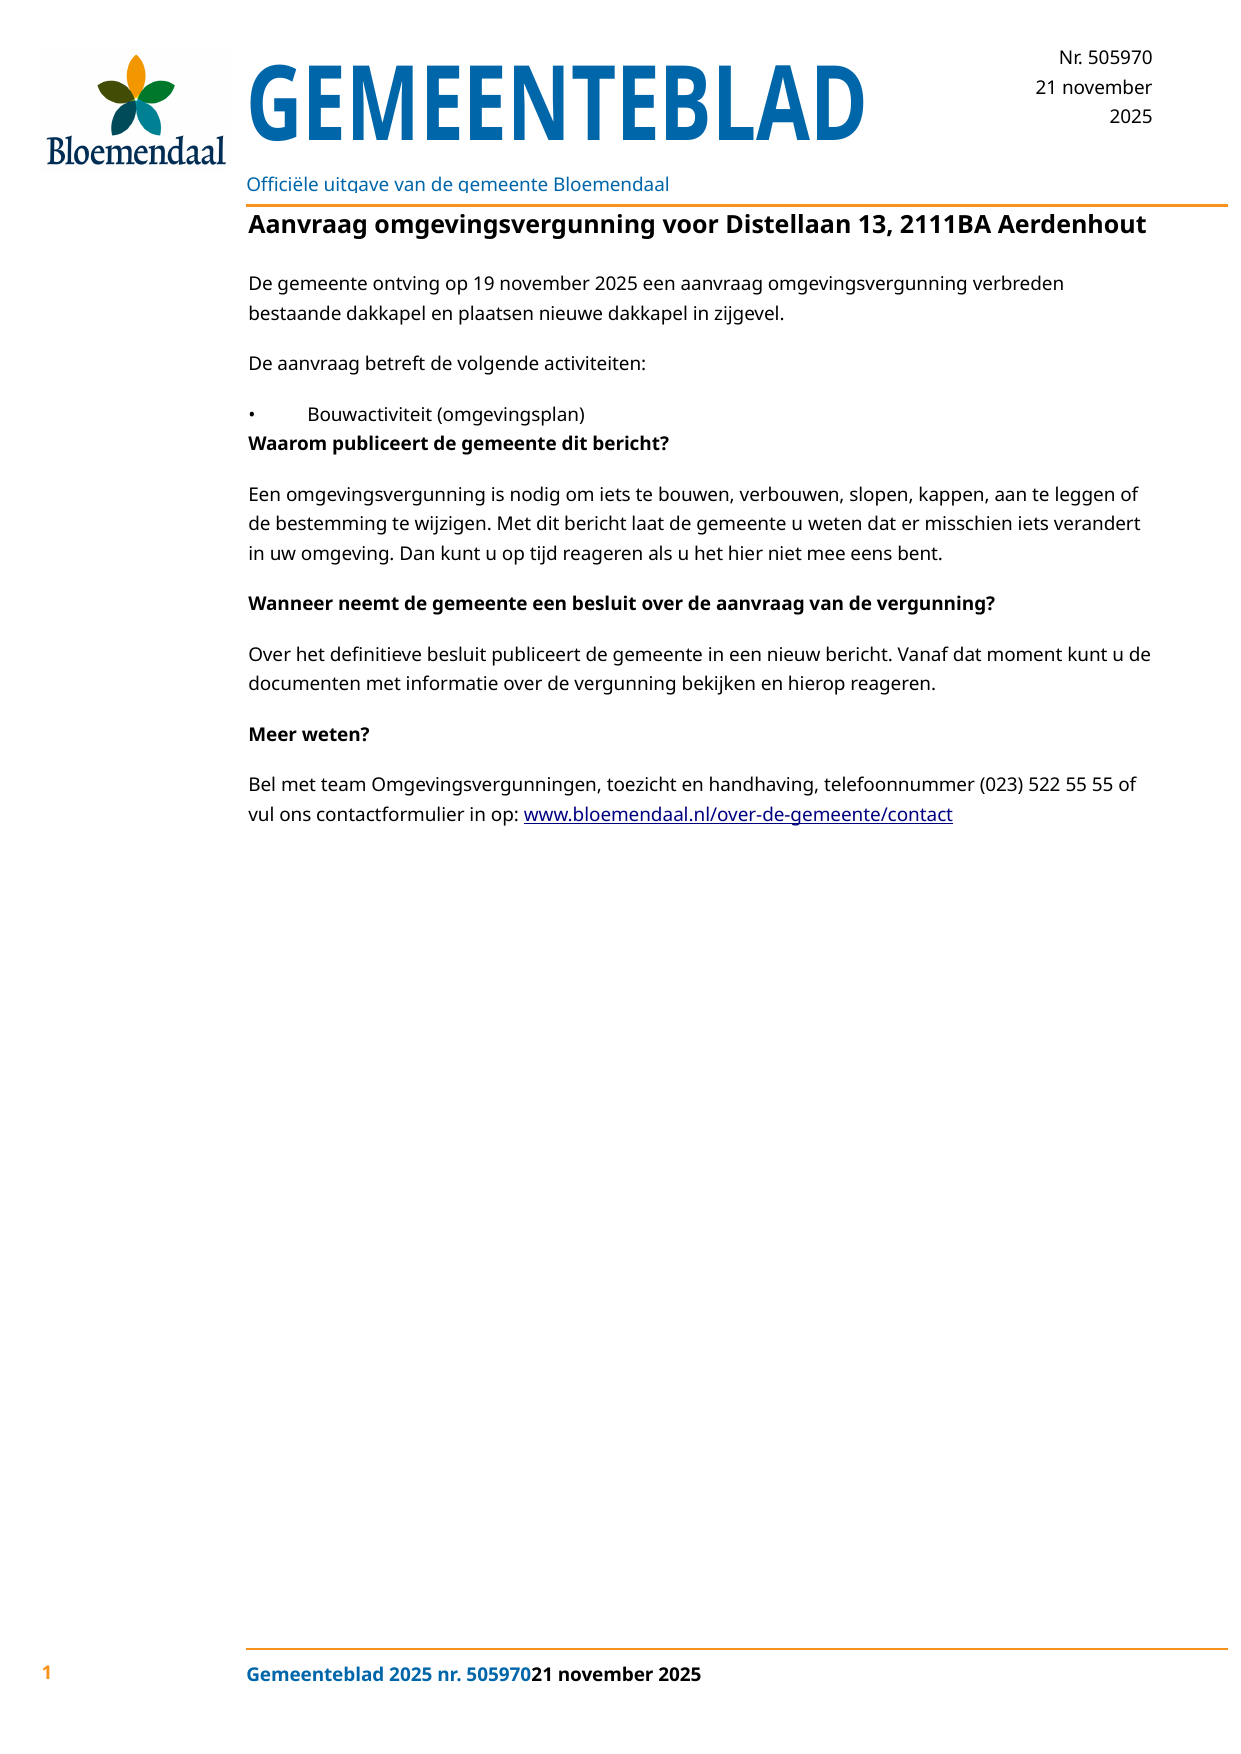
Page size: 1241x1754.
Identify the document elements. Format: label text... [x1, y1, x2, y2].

text De aanvraag betreft de volgende activiteiten: [248, 350, 1152, 376]
text Waarom publiceert de gemeente dit bericht? [248, 430, 1152, 456]
list Bouwactiviteit (omgevingsplan) [248, 401, 1152, 426]
text Een omgevingsvergunning is nodig om iets te bouwen, verbouwen, slopen, kappen, aan te leggen of de bestemming te wijzigen. Met dit bericht laat de gemeente u weten dat er misschien iets verandert in uw omgeving. Dan kunt u op tijd reageren als u het hier niet mee eens bent. [248, 481, 1152, 566]
picture [41, 47, 231, 172]
text Aanvraag omgevingsvergunning voor Distellaan 13, 2111BA Aerdenhout [248, 207, 1152, 241]
text Bel met team Omgevingsvergunningen, toezicht en handhaving, telefoonnummer (023) 522 55 55 of vul ons contactformulier in op: www.bloemendaal.nl/over-de-gemeente/contact [248, 771, 1152, 826]
text De gemeente ontving op 19 november 2025 een aanvraag omgevingsvergunning verbreden bestaande dakkapel en plaatsen nieuwe dakkapel in zijgevel. [248, 270, 1152, 326]
text Over het definitieve besluit publiceert de gemeente in een nieuw bericht. Vanaf dat moment kunt u de documenten met informatie over de vergunning bekijken en hierop reageren. [248, 641, 1152, 696]
text Wanneer neemt de gemeente een besluit over de aanvraag van de vergunning? [248, 590, 1152, 616]
text Meer weten? [248, 721, 1152, 746]
